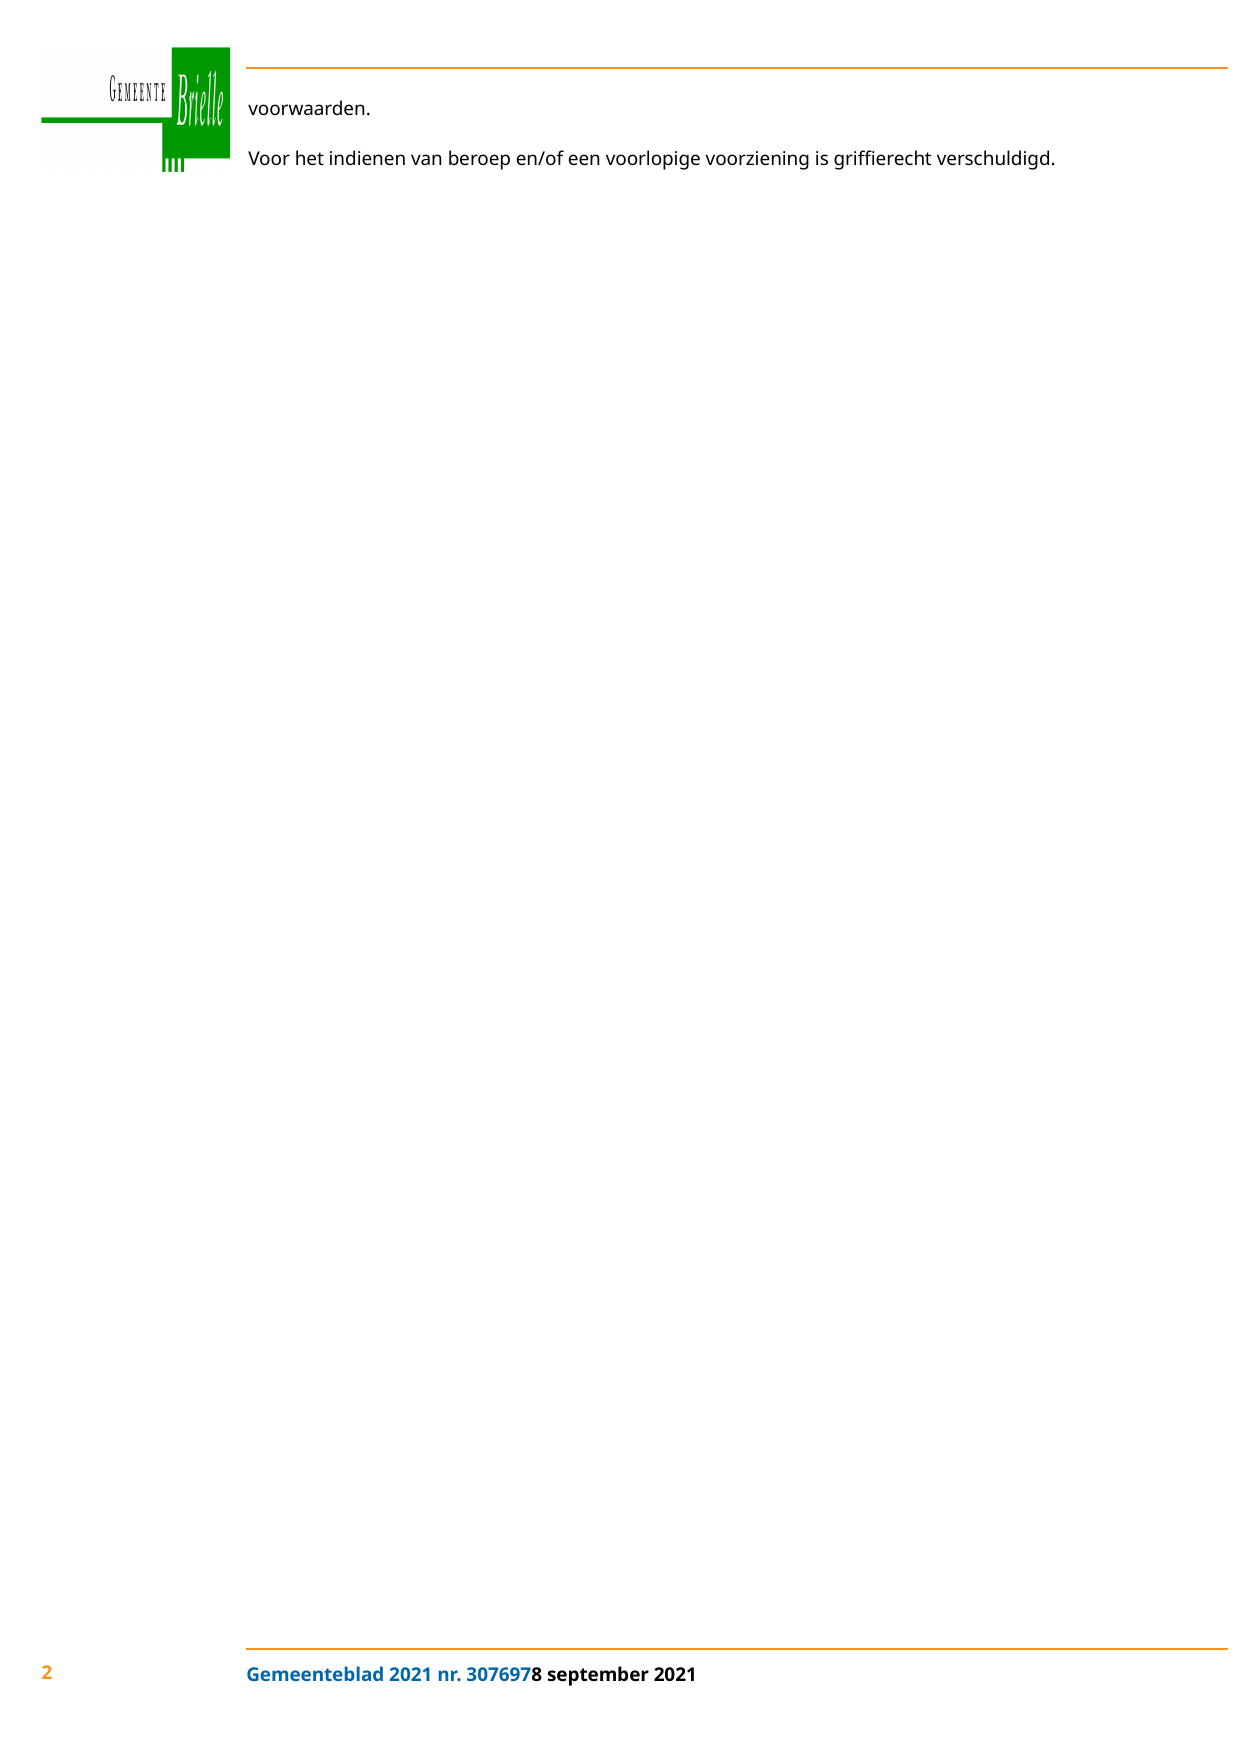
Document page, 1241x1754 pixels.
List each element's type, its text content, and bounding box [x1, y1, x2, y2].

text Voor het indienen van beroep en/of een voorlopige voorziening is griffierecht verschuldigd. [248, 145, 1152, 171]
picture [41, 47, 231, 172]
text voorwaarden. [248, 95, 1152, 121]
